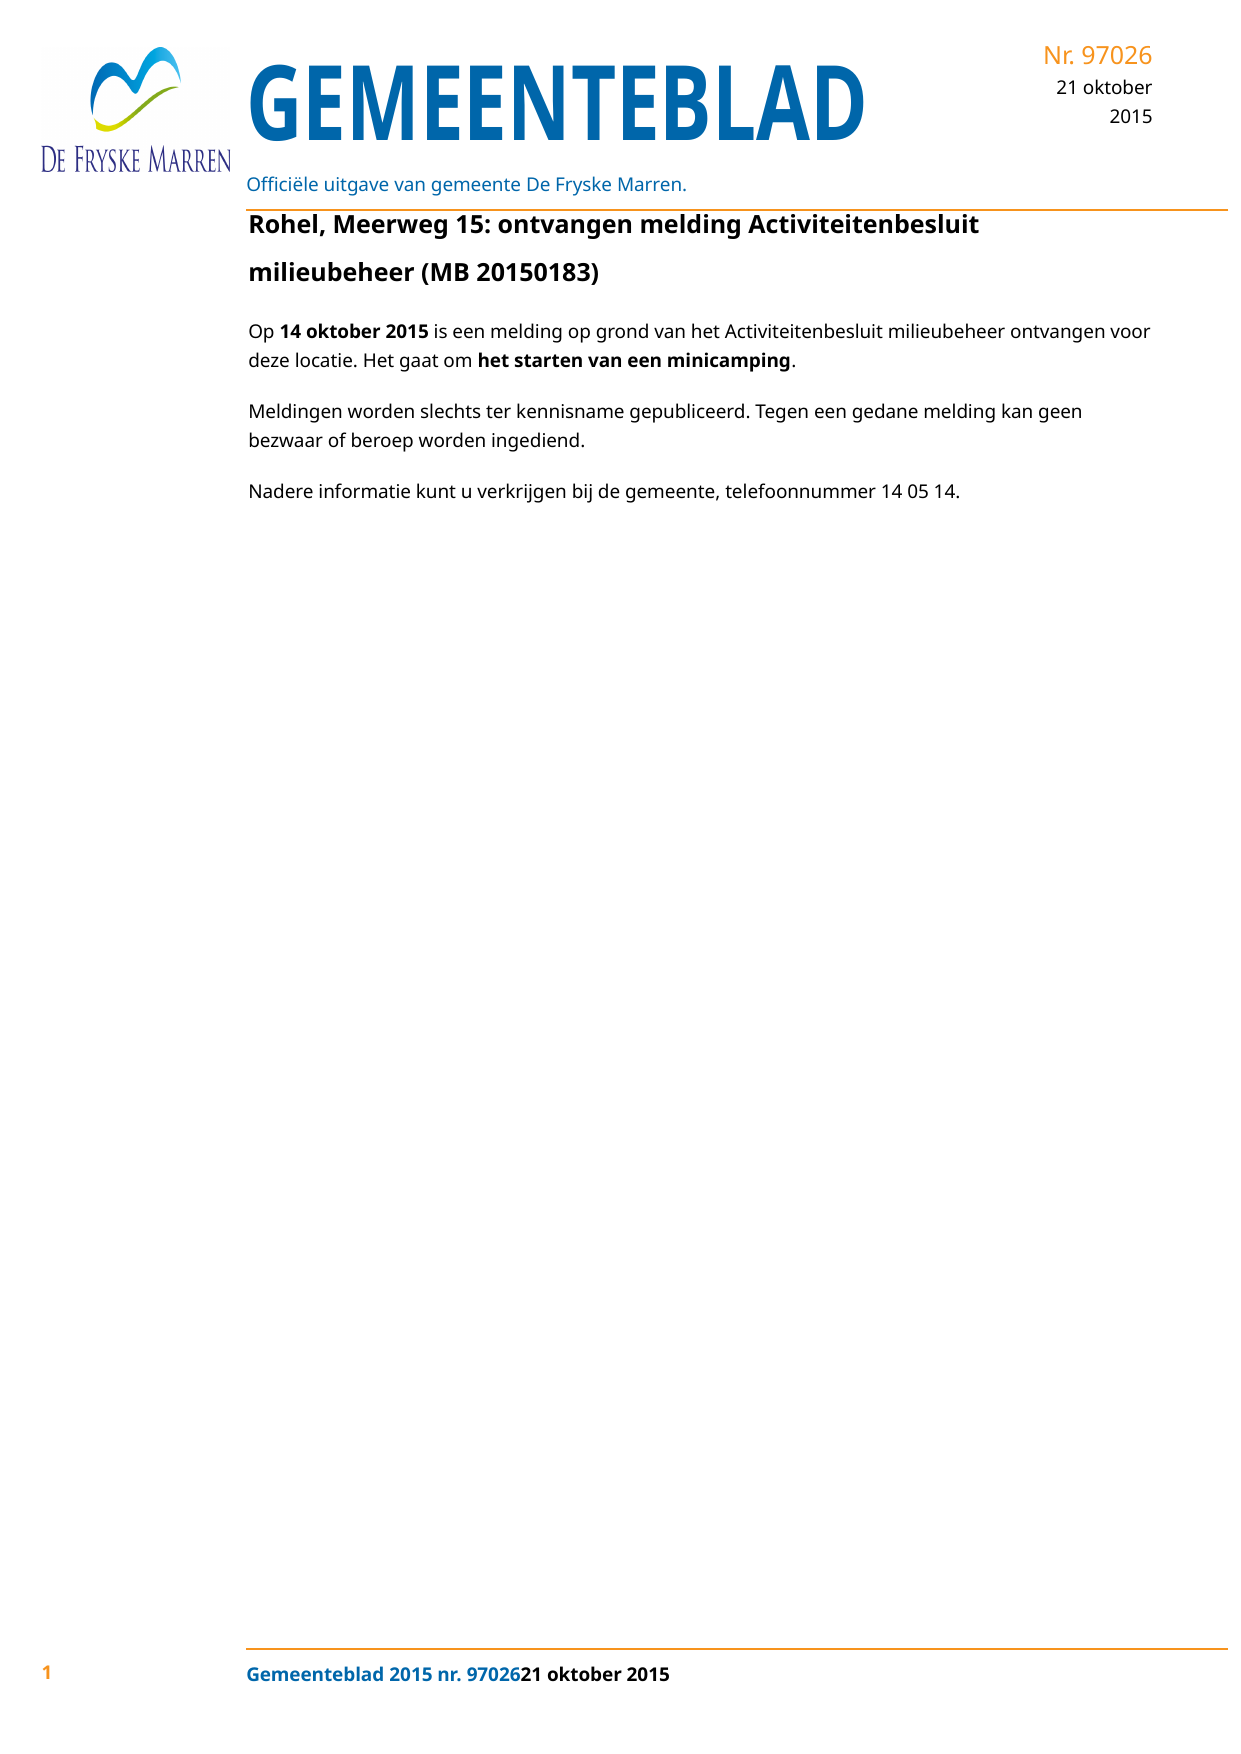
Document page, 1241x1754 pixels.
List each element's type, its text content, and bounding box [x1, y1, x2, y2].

text Op 14 oktober 2015 is een melding op grond van het Activiteitenbesluit milieubeheer ontvangen voor deze locatie. Het gaat om het starten van een minicamping. [248, 318, 1152, 373]
text Nadere informatie kunt u verkrijgen bij de gemeente, telefoonnummer 14 05 14. [248, 478, 1152, 504]
text Rohel, Meerweg 15: ontvangen melding Activiteitenbesluit milieubeheer (MB 20150183) [248, 211, 1152, 288]
text Meldingen worden slechts ter kennisname gepubliceerd. Tegen een gedane melding kan geen bezwaar of beroep worden ingediend. [248, 398, 1152, 453]
picture [41, 47, 231, 172]
